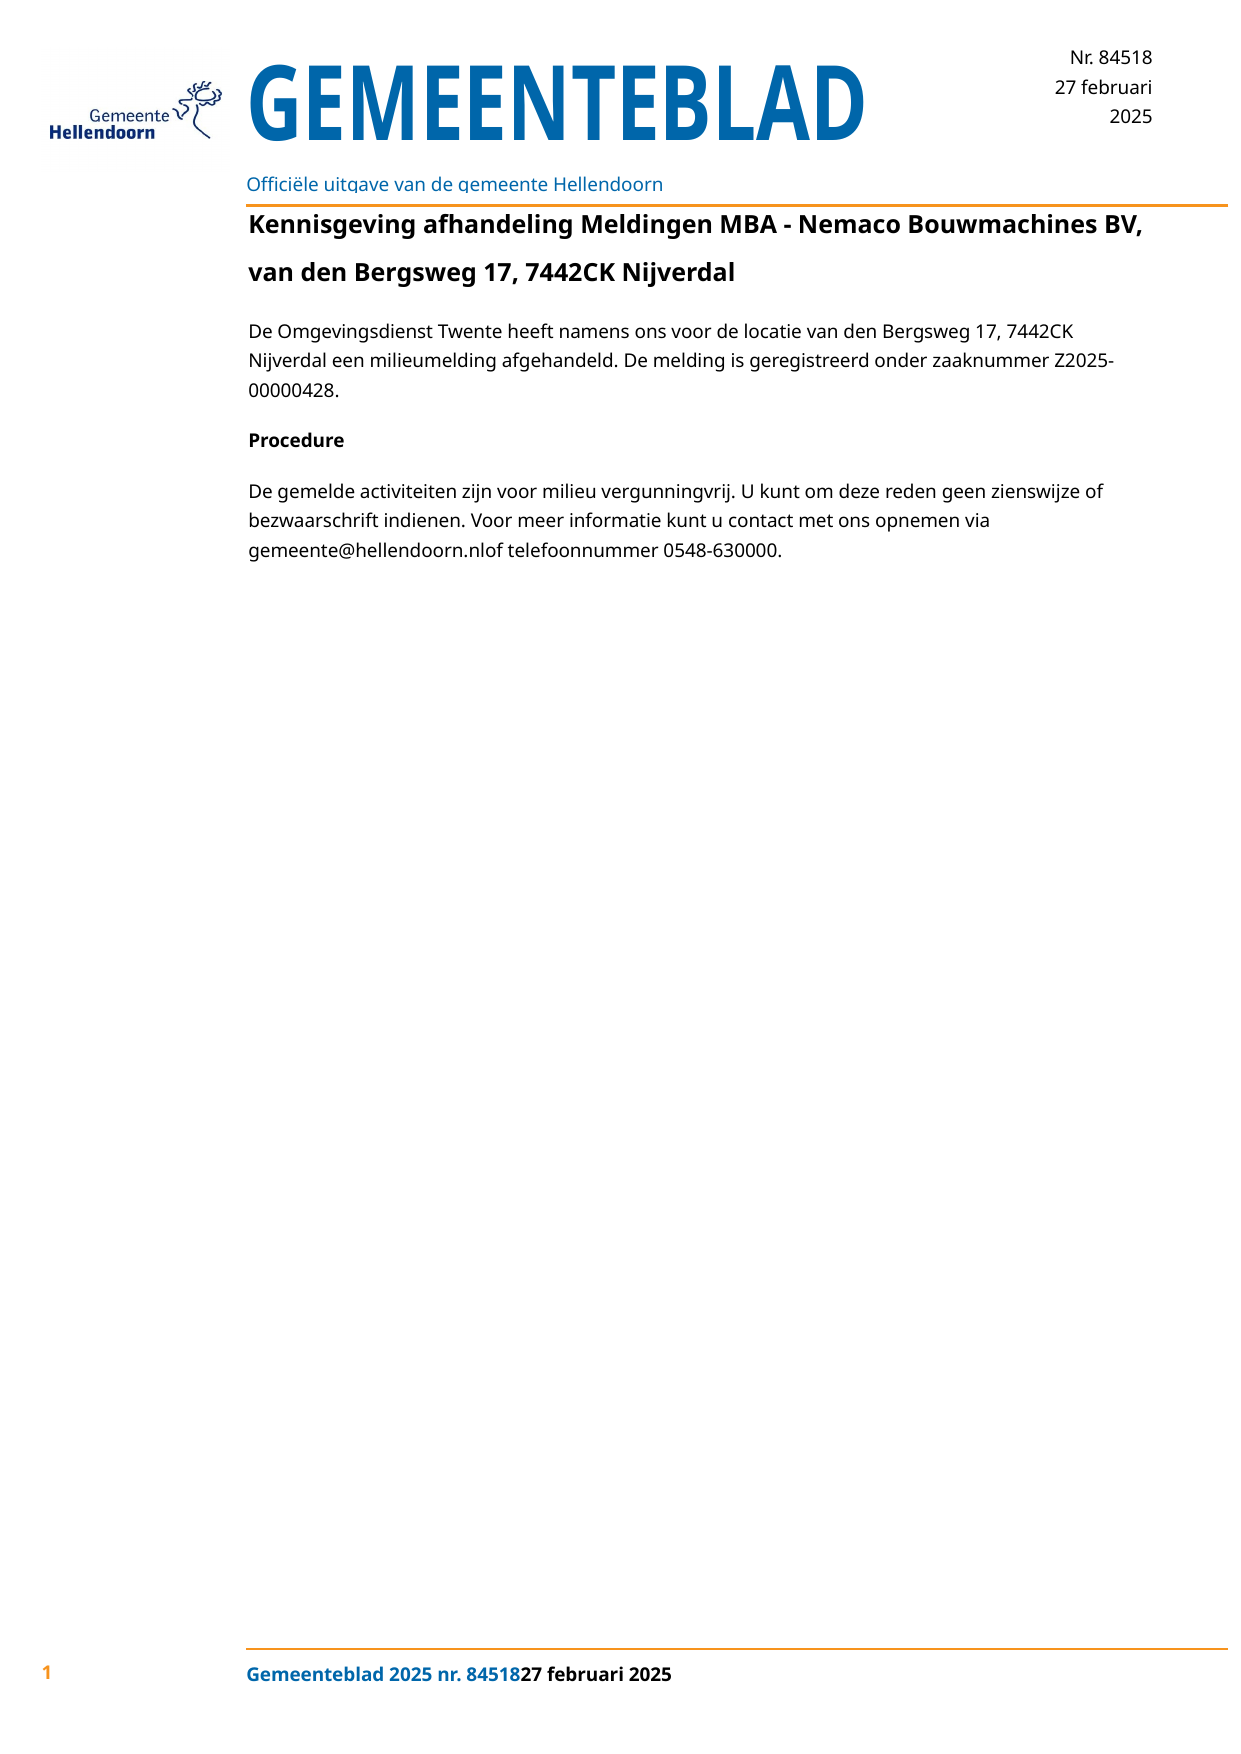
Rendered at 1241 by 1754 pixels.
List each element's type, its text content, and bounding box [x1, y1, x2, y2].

text De Omgevingsdienst Twente heeft namens ons voor de locatie van den Bergsweg 17, 7442CK Nijverdal een milieumelding afgehandeld. De melding is geregistreerd onder zaaknummer Z2025-00000428. [248, 318, 1152, 403]
text Kennisgeving afhandeling Meldingen MBA - Nemaco Bouwmachines BV, van den Bergsweg 17, 7442CK Nijverdal [248, 207, 1152, 288]
picture [41, 47, 231, 172]
text Procedure [248, 427, 1152, 453]
text De gemelde activiteiten zijn voor milieu vergunningvrij. U kunt om deze reden geen zienswijze of bezwaarschrift indienen. Voor meer informatie kunt u contact met ons opnemen via gemeente@hellendoorn.nlof telefoonnummer 0548-630000. [248, 478, 1152, 563]
